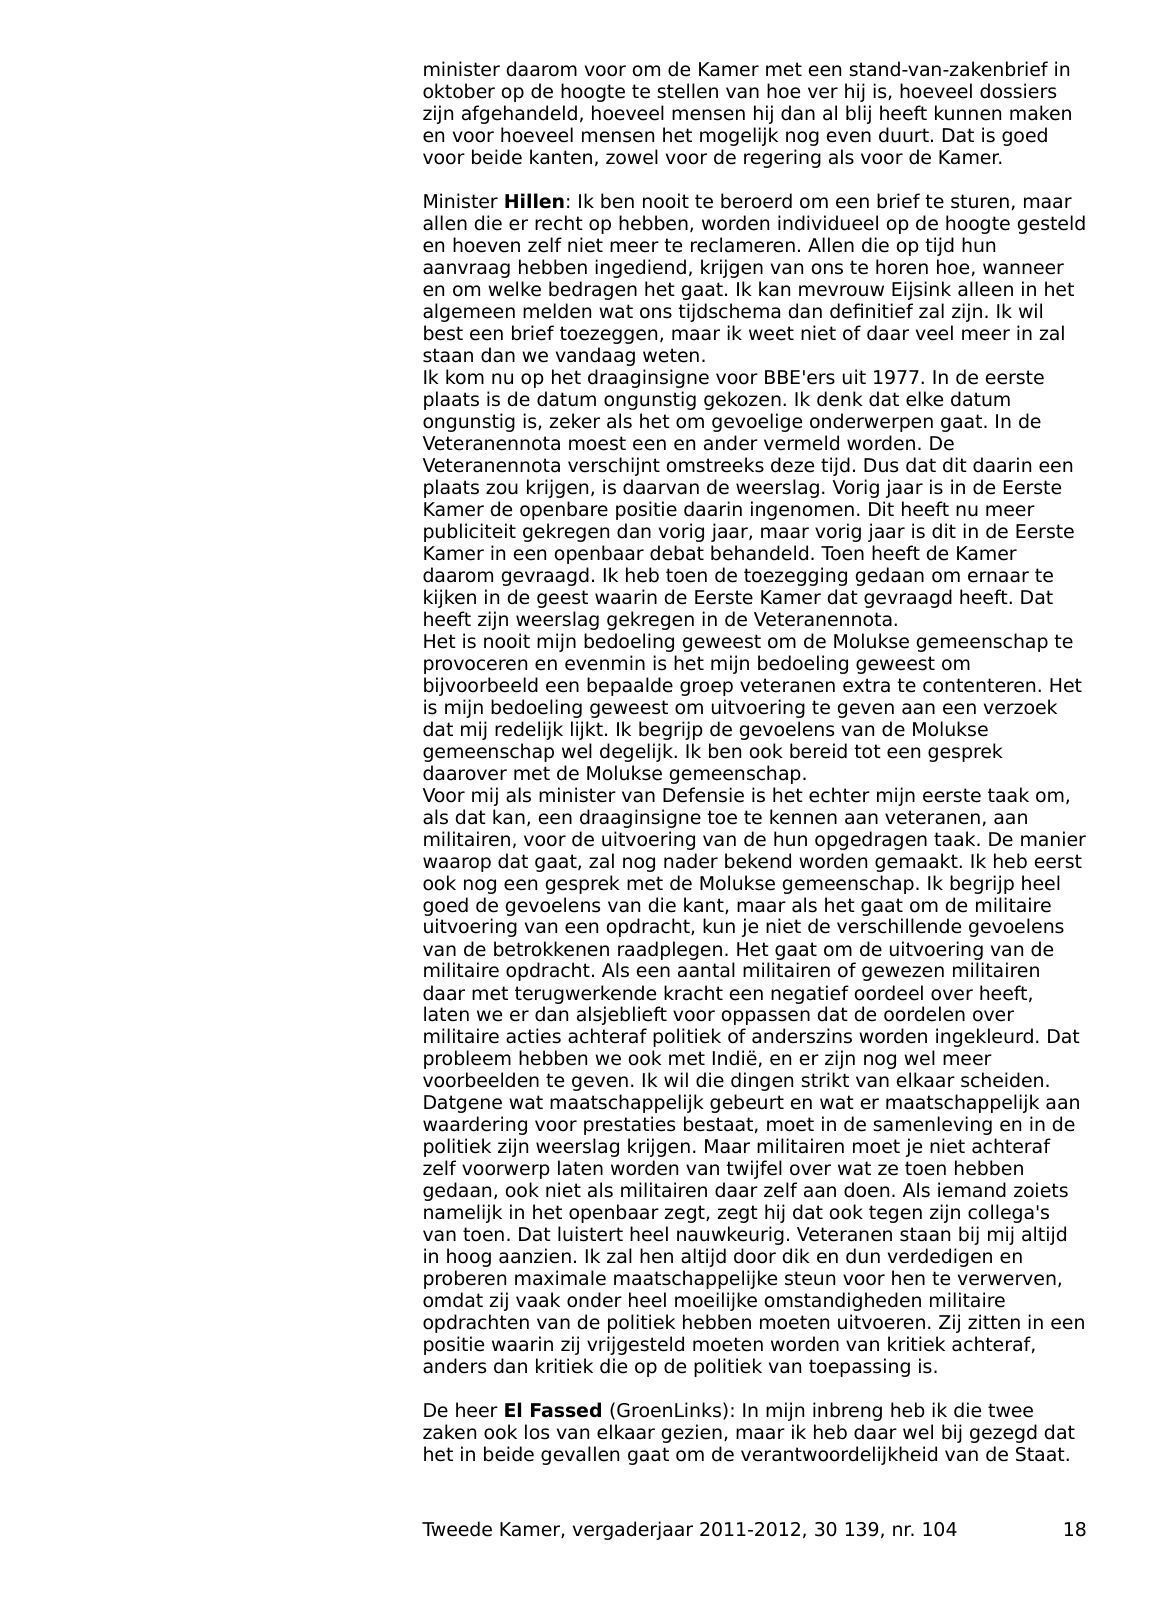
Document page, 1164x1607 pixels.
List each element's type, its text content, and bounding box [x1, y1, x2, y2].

text minister daarom voor om de Kamer met een stand-van-zakenbrief in oktober op de hoogte te stellen van hoe ver hij is, hoeveel dossiers zijn afgehandeld, hoeveel mensen hij dan al blij heeft kunnen maken en voor hoeveel mensen het mogelijk nog even duurt. Dat is goed voor beide kanten, zowel voor de regering als voor de Kamer. [422, 59, 1087, 169]
text Minister Hillen: Ik ben nooit te beroerd om een brief te sturen, maar allen die er recht op hebben, worden individueel op de hoogte gesteld en hoeven zelf niet meer te reclameren. Allen die op tijd hun aanvraag hebben ingediend, krijgen van ons te horen hoe, wanneer en om welke bedragen het gaat. Ik kan mevrouw Eijsink alleen in het algemeen melden wat ons tijdschema dan definitief zal zijn. Ik wil best een brief toezeggen, maar ik weet niet of daar veel meer in zal staan dan we vandaag weten. [422, 191, 1087, 367]
text Voor mij als minister van Defensie is het echter mijn eerste taak om, als dat kan, een draaginsigne toe te kennen aan veteranen, aan militairen, voor de uitvoering van de hun opgedragen taak. De manier waarop dat gaat, zal nog nader bekend worden gemaakt. Ik heb eerst ook nog een gesprek met de Molukse gemeenschap. Ik begrijp heel goed de gevoelens van die kant, maar als het gaat om de militaire uitvoering van een opdracht, kun je niet de verschillende gevoelens van de betrokkenen raadplegen. Het gaat om de uitvoering van de militaire opdracht. Als een aantal militairen of gewezen militairen daar met terugwerkende kracht een negatief oordeel over heeft, laten we er dan alsjeblieft voor oppassen dat de oordelen over militaire acties achteraf politiek of anderszins worden ingekleurd. Dat probleem hebben we ook met Indië, en er zijn nog wel meer voorbeelden te geven. Ik wil die dingen strikt van elkaar scheiden. Datgene wat maatschappelijk gebeurt en wat er maatschappelijk aan waardering voor prestaties bestaat, moet in de samenleving en in de politiek zijn weerslag krijgen. Maar militairen moet je niet achteraf zelf voorwerp laten worden van twijfel over wat ze toen hebben gedaan, ook niet als militairen daar zelf aan doen. Als iemand zoiets namelijk in het openbaar zegt, zegt hij dat ook tegen zijn collega's van toen. Dat luistert heel nauwkeurig. Veteranen staan bij mij altijd in hoog aanzien. Ik zal hen altijd door dik en dun verdedigen en proberen maximale maatschappelijke steun voor hen te verwerven, omdat zij vaak onder heel moeilijke omstandigheden militaire opdrachten van de politiek hebben moeten uitvoeren. Zij zitten in een positie waarin zij vrijgesteld moeten worden van kritiek achteraf, anders dan kritiek die op de politiek van toepassing is. [422, 784, 1087, 1378]
text De heer El Fassed (GroenLinks): In mijn inbreng heb ik die twee zaken ook los van elkaar gezien, maar ik heb daar wel bij gezegd dat het in beide gevallen gaat om de verantwoordelijkheid van de Staat. [422, 1400, 1087, 1466]
text Het is nooit mijn bedoeling geweest om de Molukse gemeenschap te provoceren en evenmin is het mijn bedoeling geweest om bijvoorbeeld een bepaalde groep veteranen extra te contenteren. Het is mijn bedoeling geweest om uitvoering te geven aan een verzoek dat mij redelijk lijkt. Ik begrijp de gevoelens van de Molukse gemeenschap wel degelijk. Ik ben ook bereid tot een gesprek daarover met de Molukse gemeenschap. [422, 631, 1087, 784]
text Ik kom nu op het draaginsigne voor BBE'ers uit 1977. In de eerste plaats is de datum ongunstig gekozen. Ik denk dat elke datum ongunstig is, zeker als het om gevoelige onderwerpen gaat. In de Veteranennota moest een en ander vermeld worden. De Veteranennota verschijnt omstreeks deze tijd. Dus dat dit daarin een plaats zou krijgen, is daarvan de weerslag. Vorig jaar is in de Eerste Kamer de openbare positie daarin ingenomen. Dit heeft nu meer publiciteit gekregen dan vorig jaar, maar vorig jaar is dit in de Eerste Kamer in een openbaar debat behandeld. Toen heeft de Kamer daarom gevraagd. Ik heb toen de toezegging gedaan om ernaar te kijken in de geest waarin de Eerste Kamer dat gevraagd heeft. Dat heeft zijn weerslag gekregen in de Veteranennota. [422, 367, 1087, 631]
